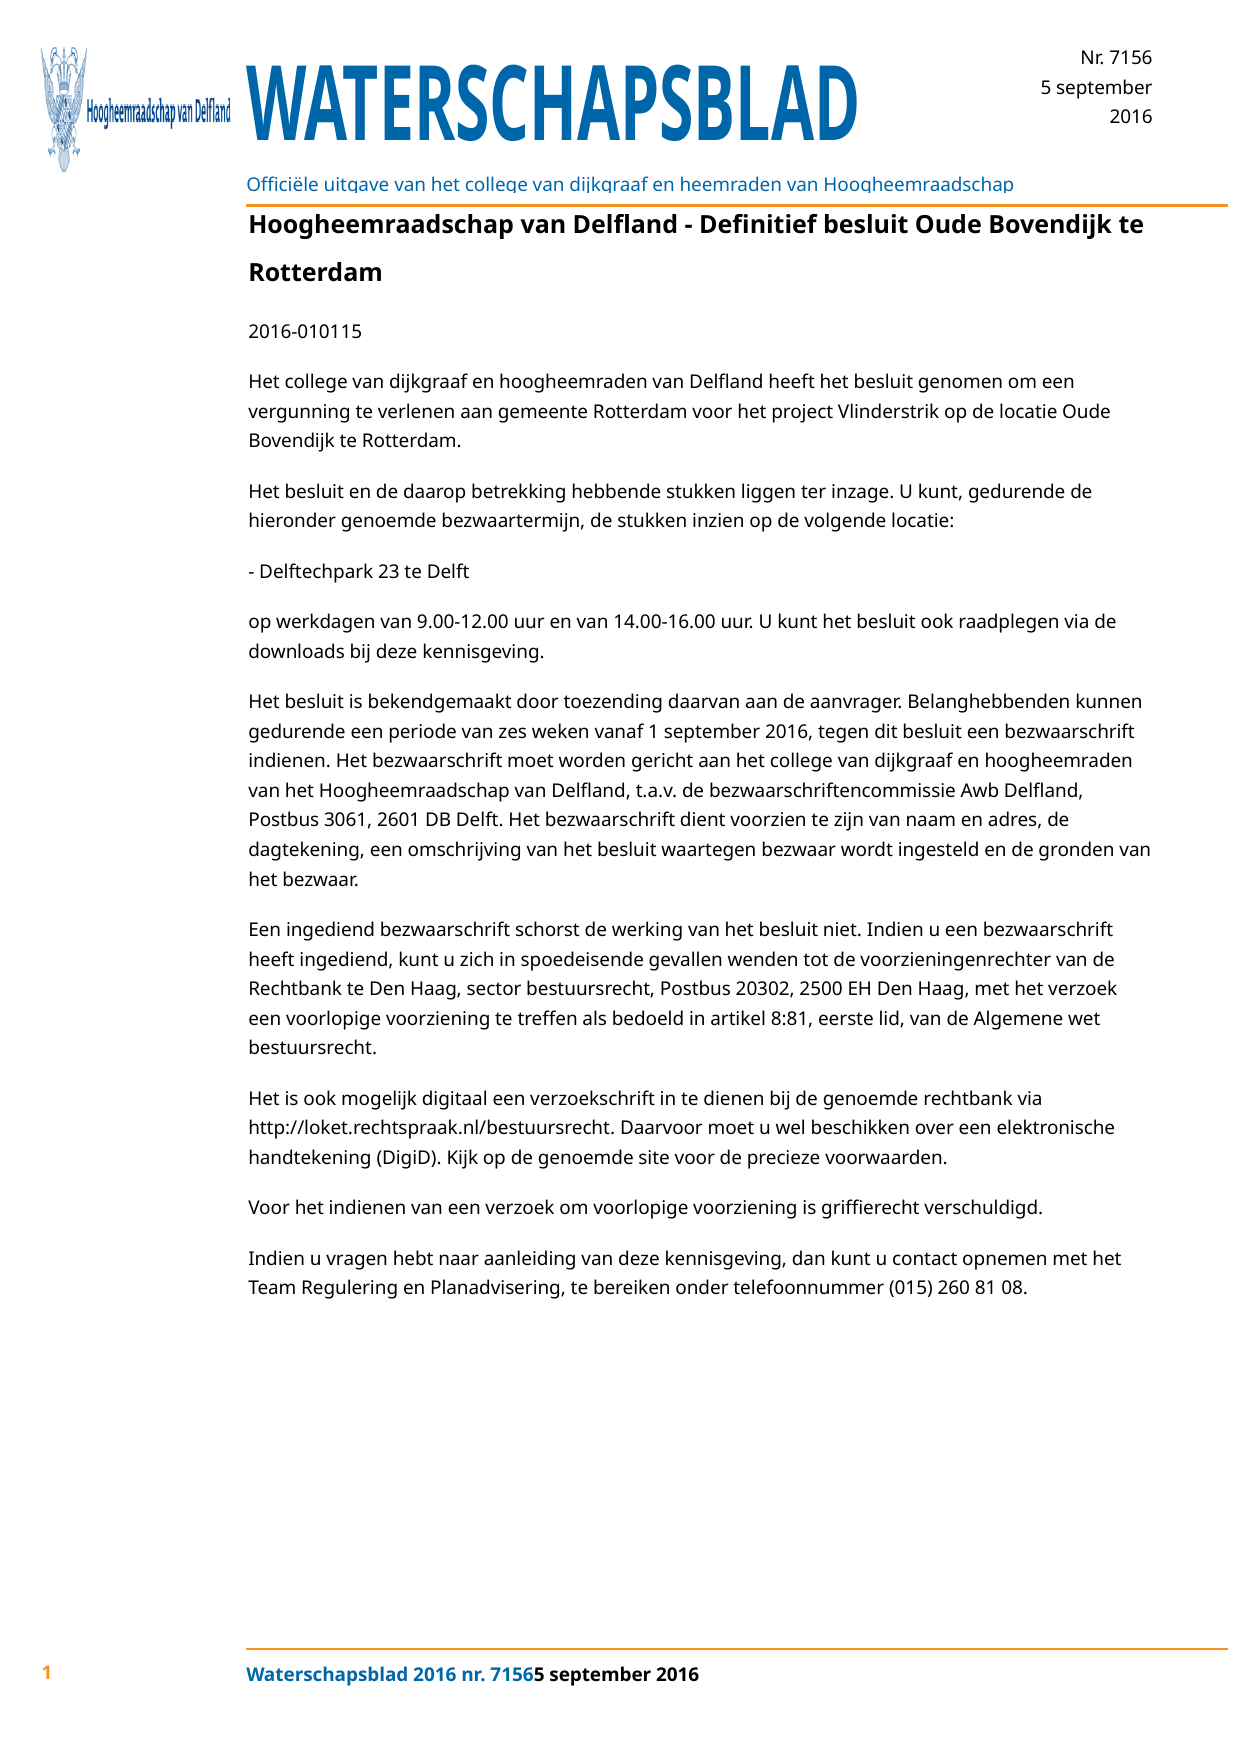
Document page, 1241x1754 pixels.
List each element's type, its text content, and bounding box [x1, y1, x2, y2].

text Het besluit en de daarop betrekking hebbende stukken liggen ter inzage. U kunt, gedurende de hieronder genoemde bezwaartermijn, de stukken inzien op de volgende locatie: [248, 478, 1152, 533]
text Voor het indienen van een verzoek om voorlopige voorziening is griffierecht verschuldigd. [248, 1194, 1152, 1220]
text Indien u vragen hebt naar aanleiding van deze kennisgeving, dan kunt u contact opnemen met het Team Regulering en Planadvisering, te bereiken onder telefoonnummer (015) 260 81 08. [248, 1245, 1152, 1300]
text Een ingediend bezwaarschrift schorst de werking van het besluit niet. Indien u een bezwaarschrift heeft ingediend, kunt u zich in spoedeisende gevallen wenden tot de voorzieningenrechter van de Rechtbank te Den Haag, sector bestuursrecht, Postbus 20302, 2500 EH Den Haag, met het verzoek een voorlopige voorziening te treffen als bedoeld in artikel 8:81, eerste lid, van de Algemene wet bestuursrecht. [248, 916, 1152, 1060]
text Het besluit is bekendgemaakt door toezending daarvan aan de aanvrager. Belanghebbenden kunnen gedurende een periode van zes weken vanaf 1 september 2016, tegen dit besluit een bezwaarschrift indienen. Het bezwaarschrift moet worden gericht aan het college van dijkgraaf en hoogheemraden van het Hoogheemraadschap van Delfland, t.a.v. de bezwaarschriftencommissie Awb Delfland, Postbus 3061, 2601 DB Delft. Het bezwaarschrift dient voorzien te zijn van naam en adres, de dagtekening, een omschrijving van het besluit waartegen bezwaar wordt ingesteld en de gronden van het bezwaar. [248, 688, 1152, 892]
text Hoogheemraadschap van Delfland - Definitief besluit Oude Bovendijk te Rotterdam [248, 207, 1152, 288]
text op werkdagen van 9.00-12.00 uur en van 14.00-16.00 uur. U kunt het besluit ook raadplegen via de downloads bij deze kennisgeving. [248, 608, 1152, 664]
text - Delftechpark 23 te Delft [248, 558, 1152, 584]
text Het is ook mogelijk digitaal een verzoekschrift in te dienen bij de genoemde rechtbank via http://loket.rechtspraak.nl/bestuursrecht. Daarvoor moet u wel beschikken over een elektronische handtekening (DigiD). Kijk op de genoemde site voor de precieze voorwaarden. [248, 1085, 1152, 1170]
picture [41, 47, 231, 172]
text 2016-010115 [248, 318, 1152, 344]
text Het college van dijkgraaf en hoogheemraden van Delfland heeft het besluit genomen om een vergunning te verlenen aan gemeente Rotterdam voor het project Vlinderstrik op de locatie Oude Bovendijk te Rotterdam. [248, 368, 1152, 453]
